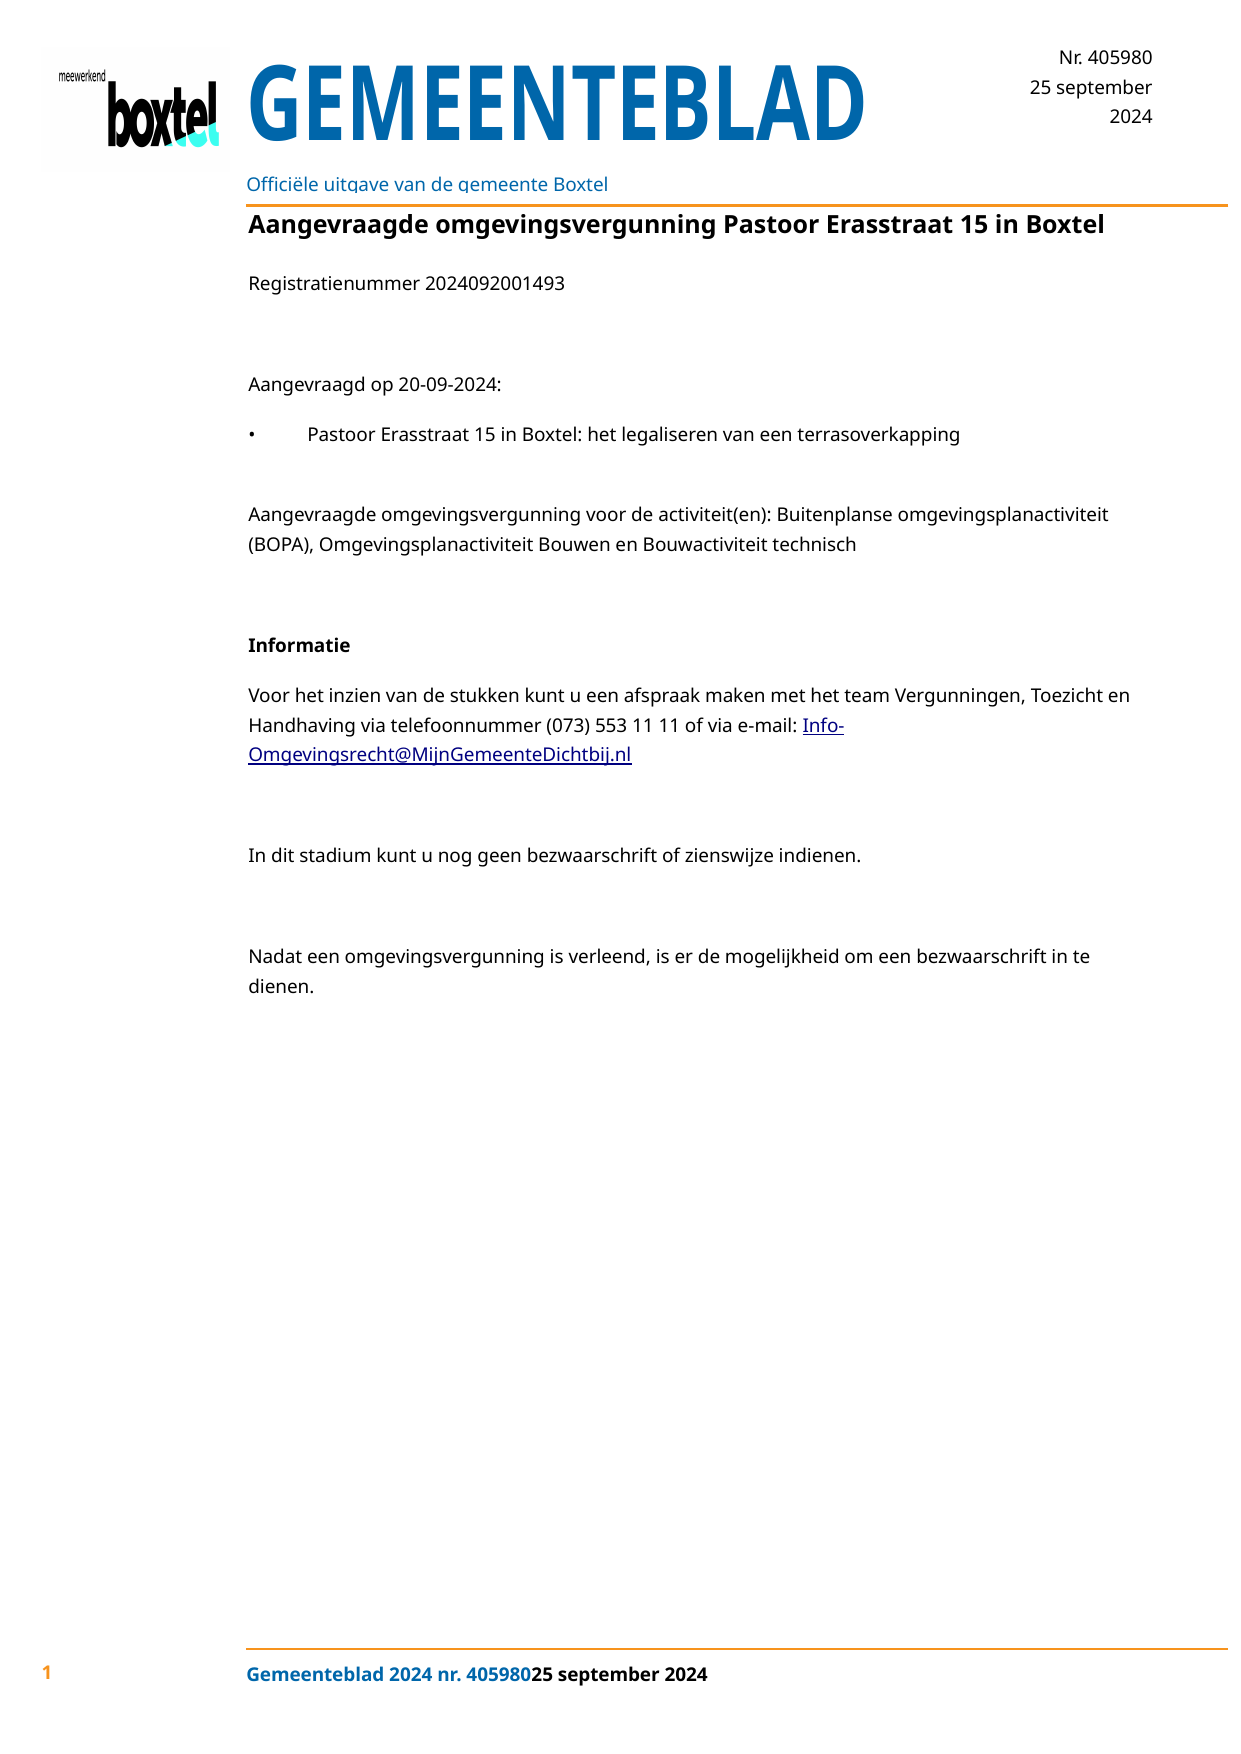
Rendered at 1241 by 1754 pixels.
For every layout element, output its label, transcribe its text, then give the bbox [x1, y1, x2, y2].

text Aangevraagd op 20-09-2024: [248, 371, 1152, 397]
text Nadat een omgevingsvergunning is verleend, is er de mogelijkheid om een bezwaarschrift in te dienen. [248, 943, 1152, 998]
text Aangevraagde omgevingsvergunning voor de activiteit(en): Buitenplanse omgevingsplanactiviteit (BOPA), Omgevingsplanactiviteit Bouwen en Bouwactiviteit technisch [248, 502, 1152, 557]
text In dit stadium kunt u nog geen bezwaarschrift of zienswijze indienen. [248, 842, 1152, 868]
list Pastoor Erasstraat 15 in Boxtel: het legaliseren van een terrasoverkapping [248, 422, 1152, 447]
text Aangevraagde omgevingsvergunning Pastoor Erasstraat 15 in Boxtel [248, 207, 1152, 241]
text Informatie [248, 632, 1152, 658]
text Voor het inzien van de stukken kunt u een afspraak maken met het team Vergunningen, Toezicht en Handhaving via telefoonnummer (073) 553 11 11 of via e-mail: Info-Omgevingsrecht@MijnGemeenteDichtbij.nl [248, 682, 1152, 767]
text Registratienummer 2024092001493 [248, 270, 1152, 296]
picture [41, 47, 231, 172]
